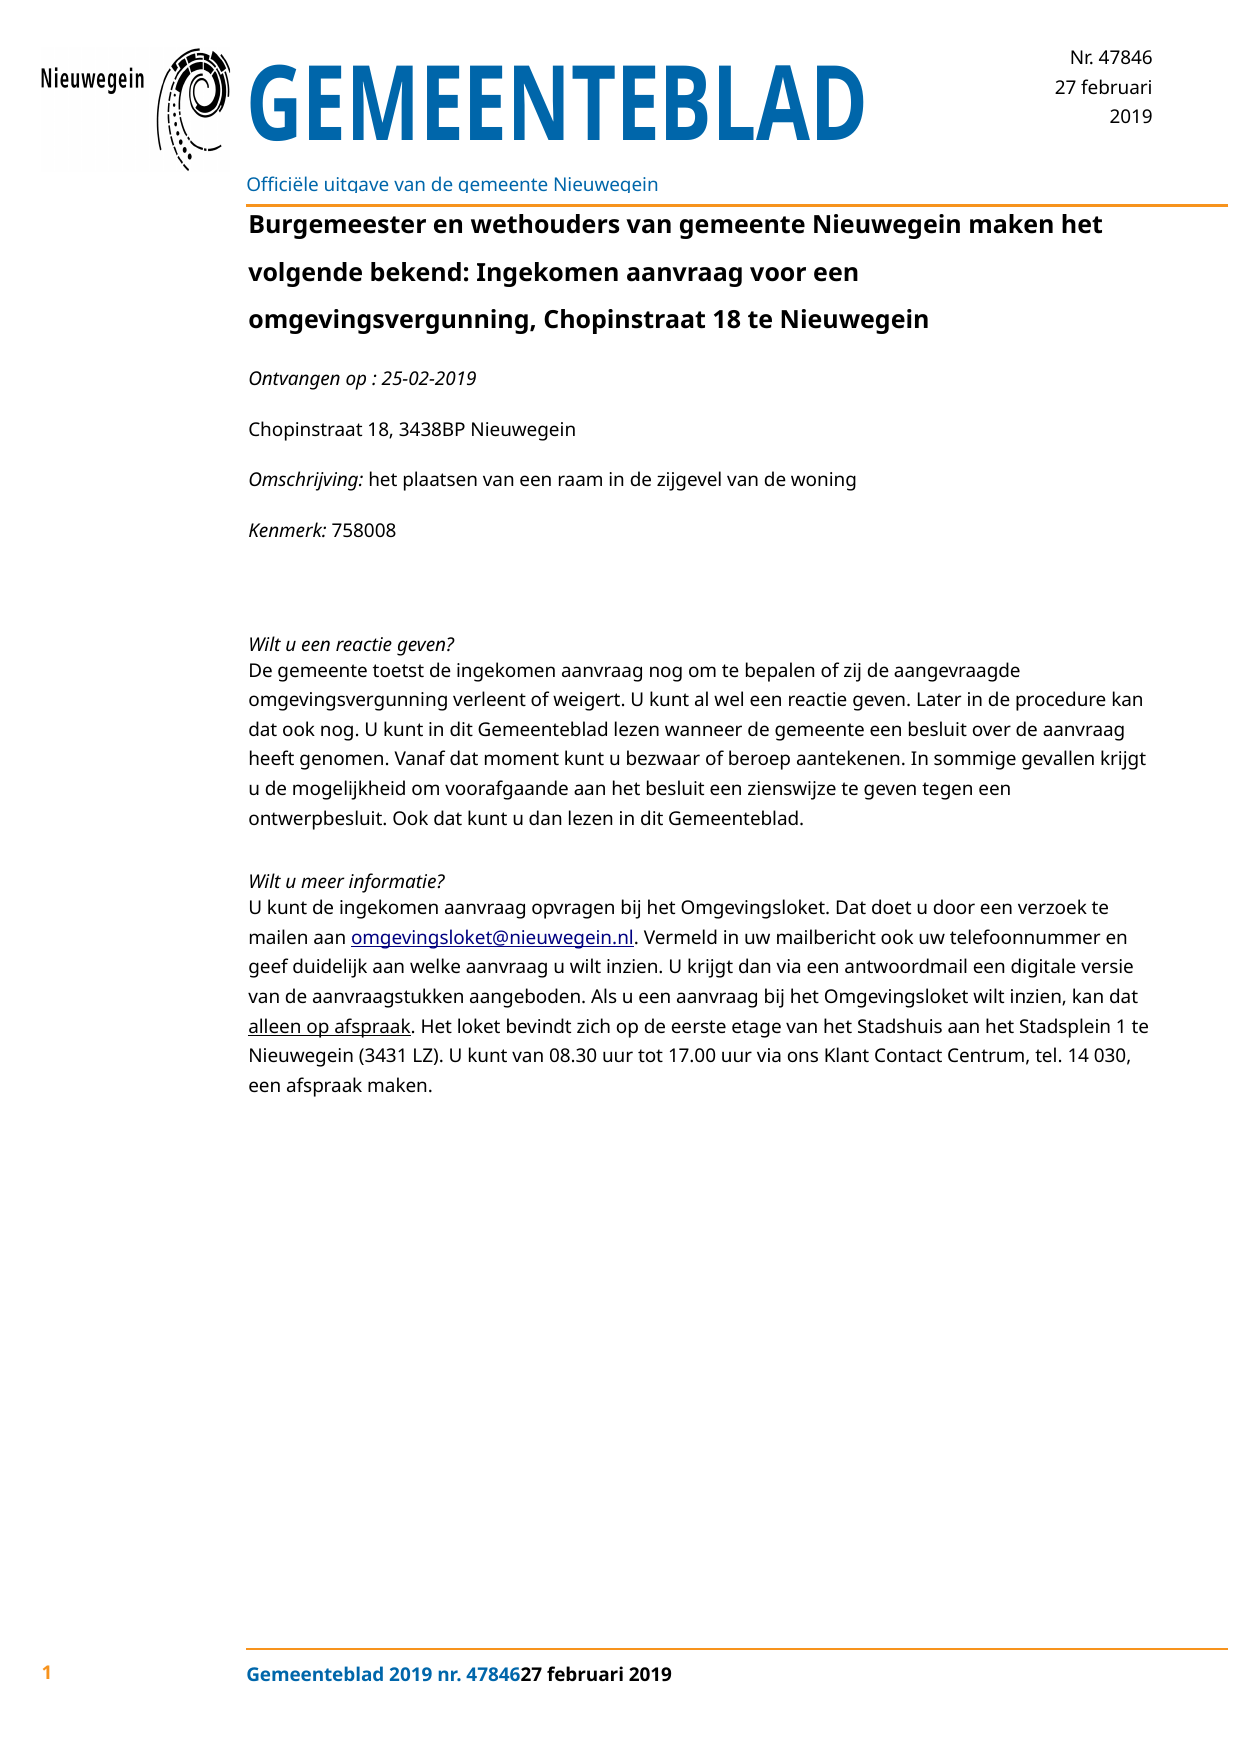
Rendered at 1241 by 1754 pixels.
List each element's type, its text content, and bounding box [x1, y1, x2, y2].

text De gemeente toetst de ingekomen aanvraag nog om te bepalen of zij de aangevraagde omgevingsvergunning verleent of weigert. U kunt al wel een reactie geven. Later in de procedure kan dat ook nog. U kunt in dit Gemeenteblad lezen wanneer de gemeente een besluit over de aanvraag heeft genomen. Vanaf dat moment kunt u bezwaar of beroep aantekenen. In sommige gevallen krijgt u de mogelijkheid om voorafgaande aan het besluit een zienswijze te geven tegen een ontwerpbesluit. Ook dat kunt u dan lezen in dit Gemeenteblad. [248, 657, 1152, 831]
text Kenmerk: 758008 [248, 517, 1152, 542]
text Ontvangen op : 25-02-2019 [248, 366, 1152, 391]
picture [41, 47, 231, 172]
text Omschrijving: het plaatsen van een raam in de zijgevel van de woning [248, 466, 1152, 492]
text Wilt u meer informatie? [248, 869, 1152, 894]
text U kunt de ingekomen aanvraag opvragen bij het Omgevingsloket. Dat doet u door een verzoek te mailen aan omgevingsloket@nieuwegein.nl. Vermeld in uw mailbericht ook uw telefoonnummer en geef duidelijk aan welke aanvraag u wilt inzien. U krijgt dan via een antwoordmail een digitale versie van de aanvraagstukken aangeboden. Als u een aanvraag bij het Omgevingsloket wilt inzien, kan dat alleen op afspraak. Het loket bevindt zich op de eerste etage van het Stadshuis aan het Stadsplein 1 te Nieuwegein (3431 LZ). U kunt van 08.30 uur tot 17.00 uur via ons Klant Contact Centrum, tel. 14 030, een afspraak maken. [248, 894, 1152, 1098]
text Chopinstraat 18, 3438BP Nieuwegein [248, 416, 1152, 442]
text Burgemeester en wethouders van gemeente Nieuwegein maken het volgende bekend: Ingekomen aanvraag voor een omgevingsvergunning, Chopinstraat 18 te Nieuwegein [248, 207, 1152, 336]
text Wilt u een reactie geven? [248, 631, 1152, 657]
